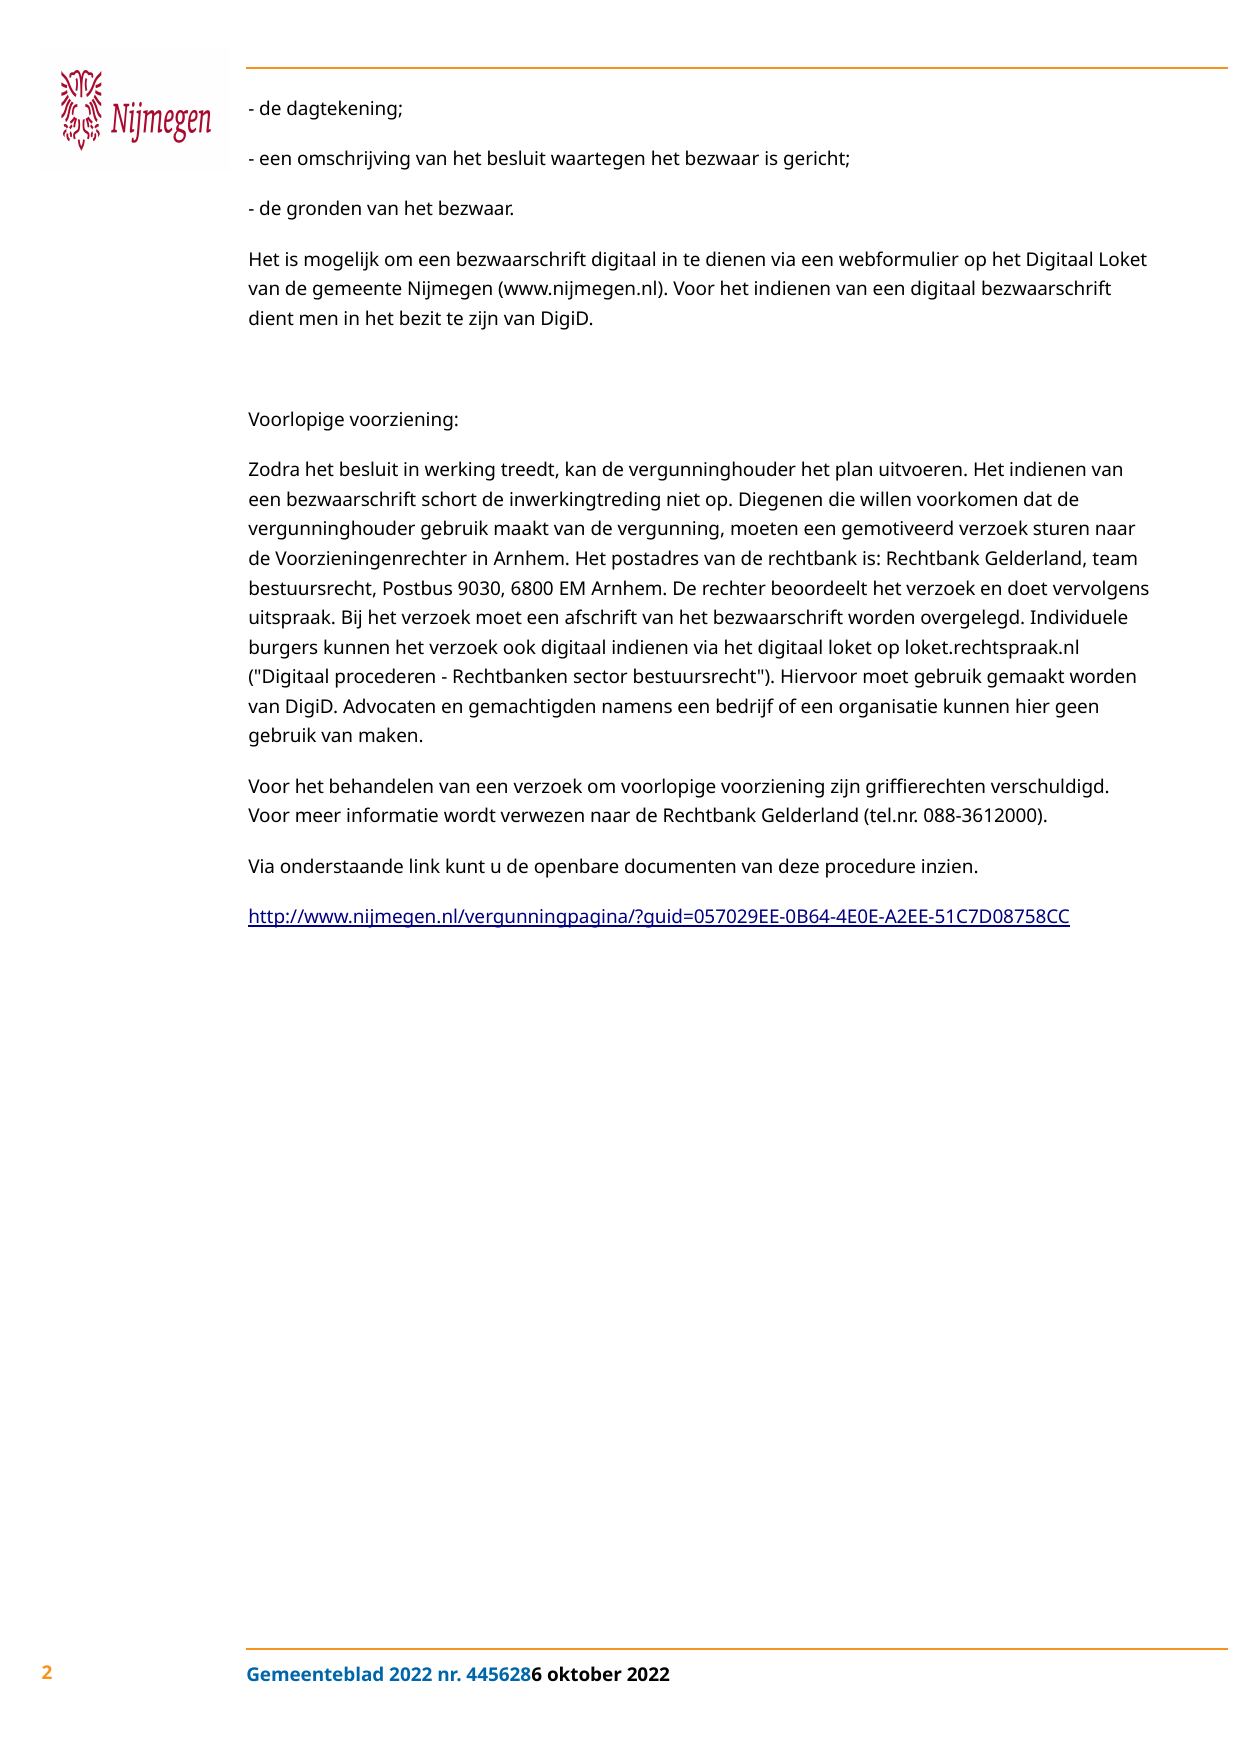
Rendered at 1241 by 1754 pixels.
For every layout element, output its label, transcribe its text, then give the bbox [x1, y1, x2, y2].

text Zodra het besluit in werking treedt, kan de vergunninghouder het plan uitvoeren. Het indienen van een bezwaarschrift schort de inwerkingtreding niet op. Diegenen die willen voorkomen dat de vergunninghouder gebruik maakt van de vergunning, moeten een gemotiveerd verzoek sturen naar de Voorzieningenrechter in Arnhem. Het postadres van de rechtbank is: Rechtbank Gelderland, team bestuursrecht, Postbus 9030, 6800 EM Arnhem. De rechter beoordeelt het verzoek en doet vervolgens uitspraak. Bij het verzoek moet een afschrift van het bezwaarschrift worden overgelegd. Individuele burgers kunnen het verzoek ook digitaal indienen via het digitaal loket op loket.rechtspraak.nl ("Digitaal procederen - Rechtbanken sector bestuursrecht"). Hiervoor moet gebruik gemaakt worden van DigiD. Advocaten en gemachtigden namens een bedrijf of een organisatie kunnen hier geen gebruik van maken. [248, 456, 1152, 748]
text Voorlopige voorziening: [248, 406, 1152, 432]
text - de gronden van het bezwaar. [248, 196, 1152, 221]
text Voor het behandelen van een verzoek om voorlopige voorziening zijn griffierechten verschuldigd. Voor meer informatie wordt verwezen naar de Rechtbank Gelderland (tel.nr. 088-3612000). [248, 773, 1152, 828]
text http://www.nijmegen.nl/vergunningpagina/?guid=057029EE-0B64-4E0E-A2EE-51C7D08758CC [248, 903, 1152, 929]
text Via onderstaande link kunt u de openbare documenten van deze procedure inzien. [248, 853, 1152, 879]
text Het is mogelijk om een bezwaarschrift digitaal in te dienen via een webformulier op het Digitaal Loket van de gemeente Nijmegen (www.nijmegen.nl). Voor het indienen van een digitaal bezwaarschrift dient men in het bezit te zijn van DigiD. [248, 246, 1152, 331]
picture [41, 47, 231, 172]
text - een omschrijving van het besluit waartegen het bezwaar is gericht; [248, 145, 1152, 171]
text - de dagtekening; [248, 95, 1152, 121]
